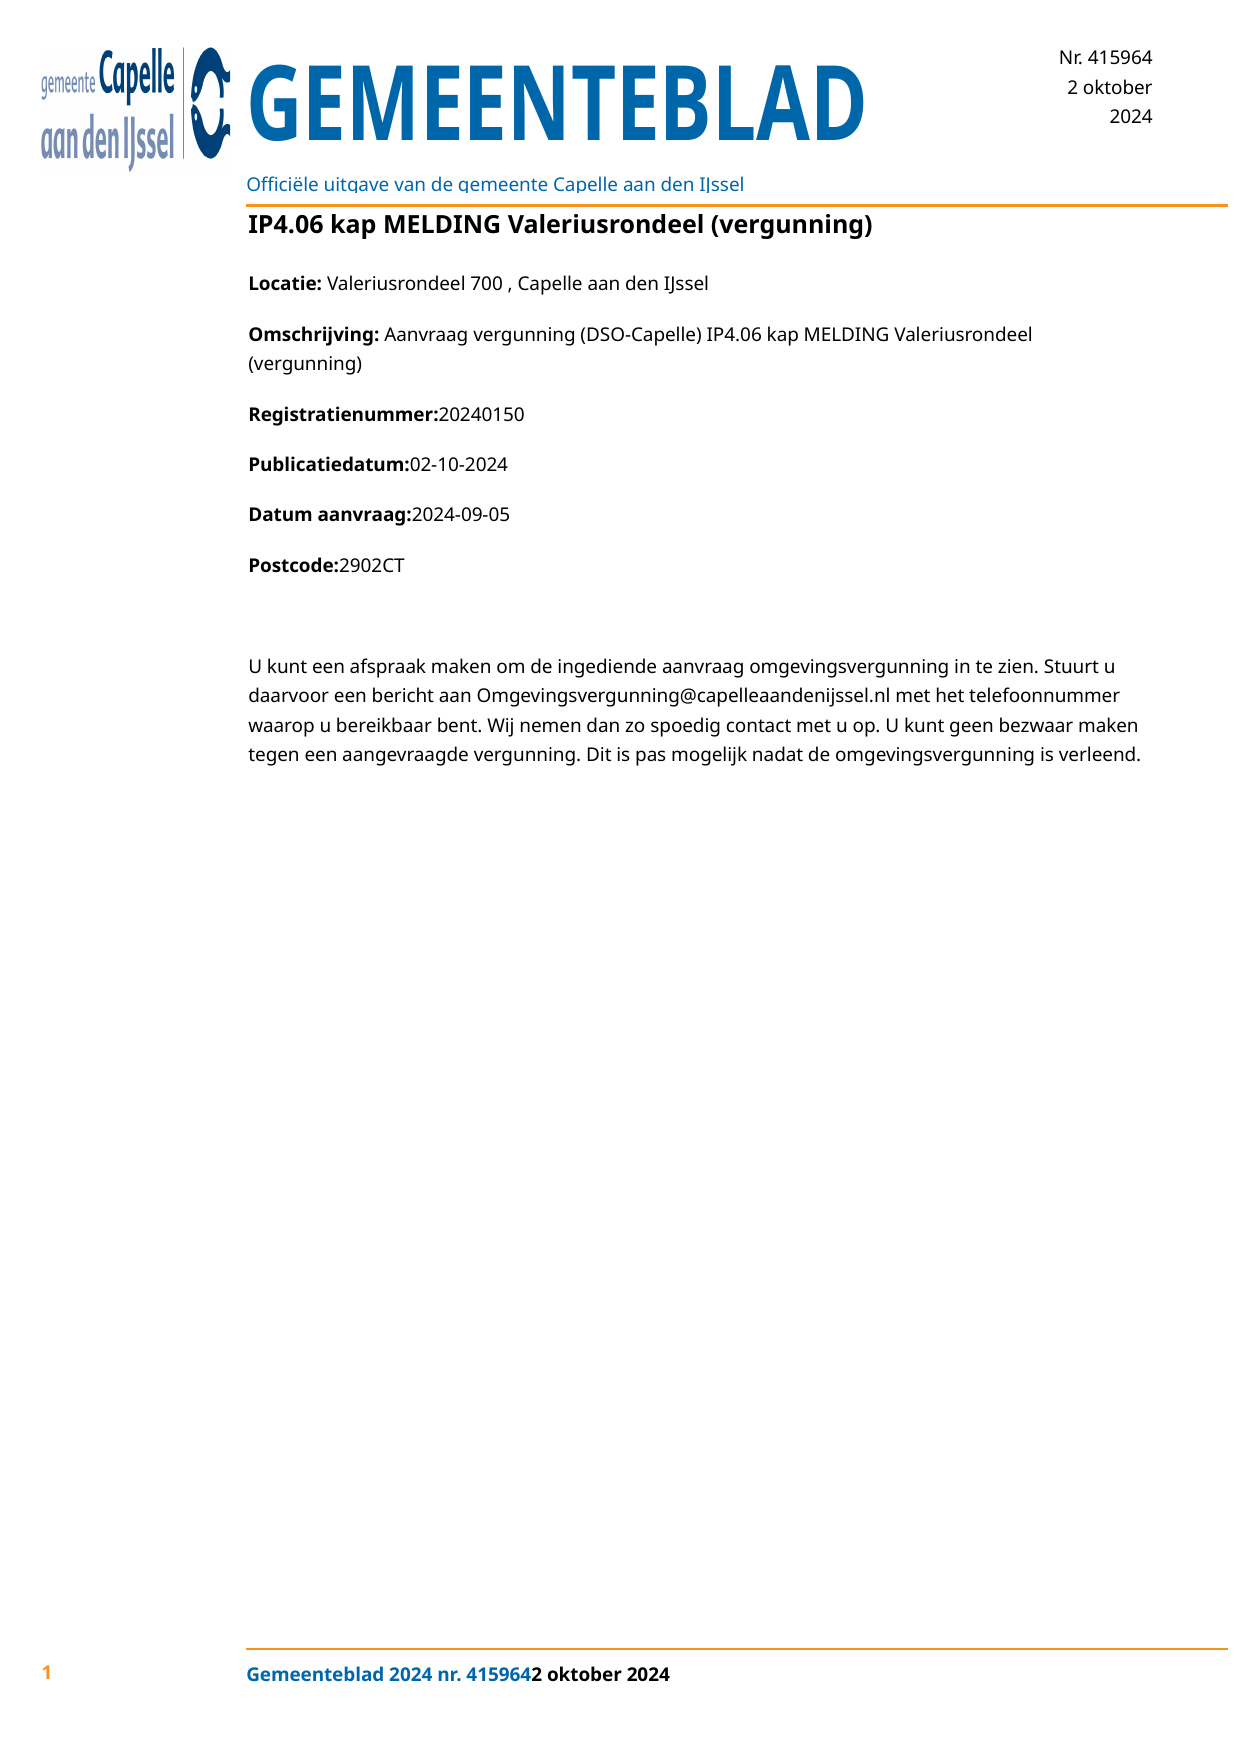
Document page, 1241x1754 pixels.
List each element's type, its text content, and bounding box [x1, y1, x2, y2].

text Postcode:2902CT [248, 552, 1152, 578]
text IP4.06 kap MELDING Valeriusrondeel (vergunning) [248, 207, 1152, 241]
text Publicatiedatum:02-10-2024 [248, 451, 1152, 477]
text Datum aanvraag:2024-09-05 [248, 502, 1152, 527]
text U kunt een afspraak maken om de ingediende aanvraag omgevingsvergunning in te zien. Stuurt u daarvoor een bericht aan Omgevingsvergunning@capelleaandenijssel.nl met het telefoonnummer waarop u bereikbaar bent. Wij nemen dan zo spoedig contact met u op. U kunt geen bezwaar maken tegen een aangevraagde vergunning. Dit is pas mogelijk nadat de omgevingsvergunning is verleend. [248, 653, 1152, 767]
text Registratienummer:20240150 [248, 401, 1152, 426]
picture [41, 47, 231, 172]
text Omschrijving: Aanvraag vergunning (DSO-Capelle) IP4.06 kap MELDING Valeriusrondeel (vergunning) [248, 321, 1152, 376]
text Locatie: Valeriusrondeel 700 , Capelle aan den IJssel [248, 270, 1152, 296]
